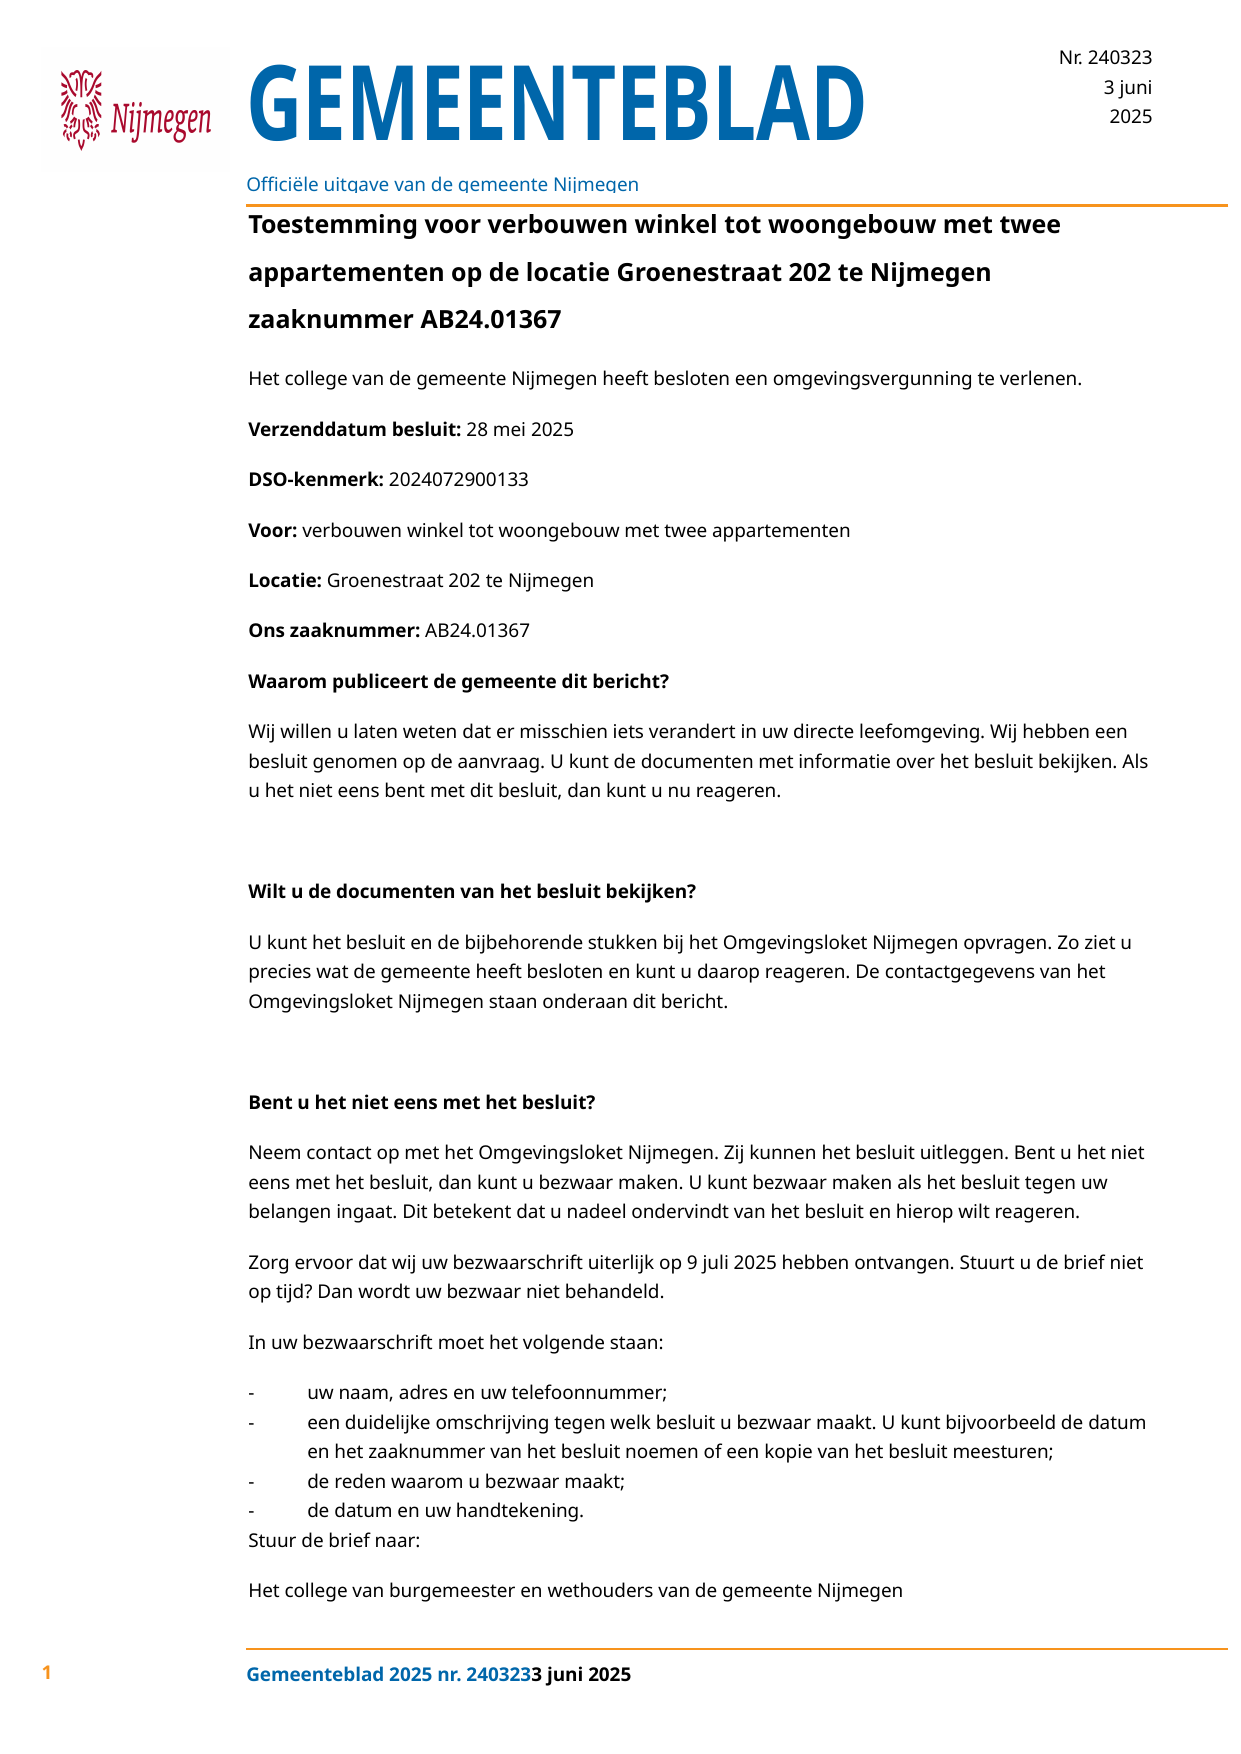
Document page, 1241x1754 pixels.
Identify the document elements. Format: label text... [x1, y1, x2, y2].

list de datum en uw handtekening. [248, 1498, 1152, 1523]
text Stuur de brief naar: [248, 1527, 1152, 1553]
text Het college van burgemeester en wethouders van de gemeente Nijmegen [248, 1578, 1152, 1603]
text Verzenddatum besluit: 28 mei 2025 [248, 416, 1152, 442]
picture [41, 47, 231, 172]
text Ons zaaknummer: AB24.01367 [248, 618, 1152, 643]
text U kunt het besluit en de bijbehorende stukken bij het Omgevingsloket Nijmegen opvragen. Zo ziet u precies wat de gemeente heeft besloten en kunt u daarop reageren. De contactgegevens van het Omgevingsloket Nijmegen staan onderaan dit bericht. [248, 929, 1152, 1014]
text Het college van de gemeente Nijmegen heeft besloten een omgevingsvergunning te verlenen. [248, 366, 1152, 391]
text Toestemming voor verbouwen winkel tot woongebouw met twee appartementen op de locatie Groenestraat 202 te Nijmegen zaaknummer AB24.01367 [248, 207, 1152, 336]
text Locatie: Groenestraat 202 te Nijmegen [248, 567, 1152, 593]
text Wij willen u laten weten dat er misschien iets verandert in uw directe leefomgeving. Wij hebben een besluit genomen op de aanvraag. U kunt de documenten met informatie over het besluit bekijken. Als u het niet eens bent met dit besluit, dan kunt u nu reageren. [248, 718, 1152, 803]
list uw naam, adres en uw telefoonnummer; [248, 1379, 1152, 1405]
text In uw bezwaarschrift moet het volgende staan: [248, 1329, 1152, 1354]
text Bent u het niet eens met het besluit? [248, 1089, 1152, 1114]
list een duidelijke omschrijving tegen welk besluit u bezwaar maakt. U kunt bijvoorbeeld de datum en het zaaknummer van het besluit noemen of een kopie van het besluit meesturen; [248, 1409, 1152, 1464]
text Waarom publiceert de gemeente dit bericht? [248, 668, 1152, 694]
text Wilt u de documenten van het besluit bekijken? [248, 878, 1152, 904]
text Neem contact op met het Omgevingsloket Nijmegen. Zij kunnen het besluit uitleggen. Bent u het niet eens met het besluit, dan kunt u bezwaar maken. U kunt bezwaar maken als het besluit tegen uw belangen ingaat. Dit betekent dat u nadeel ondervindt van het besluit en hierop wilt reageren. [248, 1139, 1152, 1224]
text Zorg ervoor dat wij uw bezwaarschrift uiterlijk op 9 juli 2025 hebben ontvangen. Stuurt u de brief niet op tijd? Dan wordt uw bezwaar niet behandeld. [248, 1249, 1152, 1304]
text Voor: verbouwen winkel tot woongebouw met twee appartementen [248, 517, 1152, 542]
text DSO-kenmerk: 2024072900133 [248, 466, 1152, 492]
list de reden waarom u bezwaar maakt; [248, 1468, 1152, 1494]
